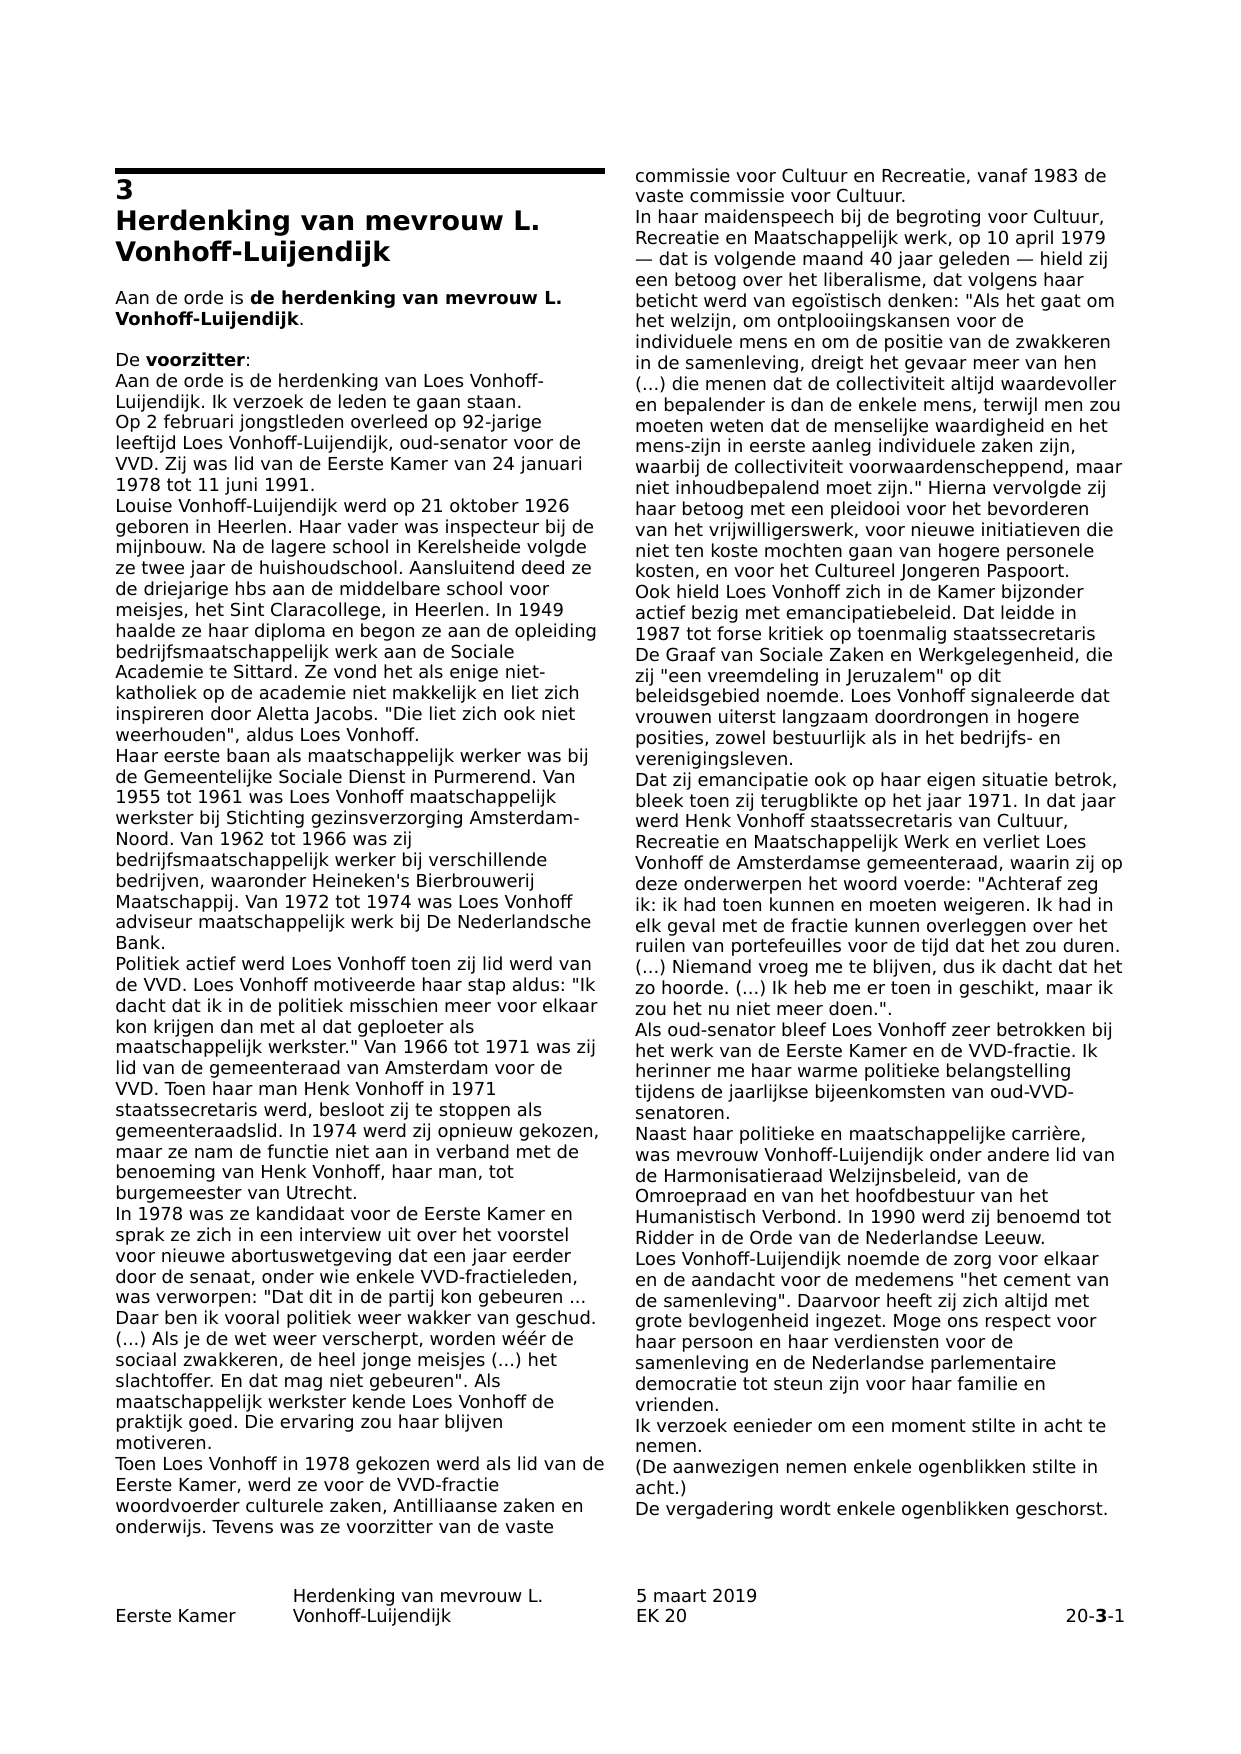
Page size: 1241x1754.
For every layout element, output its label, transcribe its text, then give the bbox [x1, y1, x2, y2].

text Als oud-senator bleef Loes Vonhoff zeer betrokken bij het werk van de Eerste Kamer en de VVD-fractie. Ik herinner me haar warme politieke belangstelling tijdens de jaarlijkse bijeenkomsten van oud-VVD-senatoren. [635, 1019, 1125, 1124]
text Op 2 februari jongstleden overleed op 92-jarige leeftijd Loes Vonhoff-Luijendijk, oud-senator voor de VVD. Zij was lid van de Eerste Kamer van 24 januari 1978 tot 11 juni 1991. [115, 412, 605, 496]
text In haar maidenspeech bij de begroting voor Cultuur, Recreatie en Maatschappelijk werk, op 10 april 1979 — dat is volgende maand 40 jaar geleden — hield zij een betoog over het liberalisme, dat volgens haar beticht werd van egoïstisch denken: "Als het gaat om het welzijn, om ontplooiingskansen voor de individuele mens en om de positie van de zwakkeren in de samenleving, dreigt het gevaar meer van hen (...) die menen dat de collectiviteit altijd waardevoller en bepalender is dan de enkele mens, terwijl men zou moeten weten dat de menselijke waardigheid en het mens-zijn in eerste aanleg individuele zaken zijn, waarbij de collectiviteit voorwaardenscheppend, maar niet inhoudbepalend moet zijn." Hierna vervolgde zij haar betoog met een pleidooi voor het bevorderen van het vrijwilligerswerk, voor nieuwe initiatieven die niet ten koste mochten gaan van hogere personele kosten, en voor het Cultureel Jongeren Paspoort. [635, 207, 1125, 582]
text Aan de orde is de herdenking van Loes Vonhoff-Luijendijk. Ik verzoek de leden te gaan staan. [115, 371, 605, 412]
text Haar eerste baan als maatschappelijk werker was bij de Gemeentelijke Sociale Dienst in Purmerend. Van 1955 tot 1961 was Loes Vonhoff maatschappelijk werkster bij Stichting gezinsverzorging Amsterdam-Noord. Van 1962 tot 1966 was zij bedrijfsmaatschappelijk werker bij verschillende bedrijven, waaronder Heineken's Bierbrouwerij Maatschappij. Van 1972 tot 1974 was Loes Vonhoff adviseur maatschappelijk werk bij De Nederlandsche Bank. [115, 746, 605, 954]
text Loes Vonhoff-Luijendijk noemde de zorg voor elkaar en de aandacht voor de medemens "het cement van de samenleving". Daarvoor heeft zij zich altijd met grote bevlogenheid ingezet. Moge ons respect voor haar persoon en haar verdiensten voor de samenleving en de Nederlandse parlementaire democratie tot steun zijn voor haar familie en vrienden. [635, 1249, 1125, 1415]
text In 1978 was ze kandidaat voor de Eerste Kamer en sprak ze zich in een interview uit over het voorstel voor nieuwe abortuswetgeving dat een jaar eerder door de senaat, onder wie enkele VVD-fractieleden, was verworpen: "Dat dit in de partij kon gebeuren ... Daar ben ik vooral politiek weer wakker van geschud. (...) Als je de wet weer verscherpt, worden wéér de sociaal zwakkeren, de heel jonge meisjes (...) het slachtoffer. En dat mag niet gebeuren". Als maatschappelijk werkster kende Loes Vonhoff de praktijk goed. Die ervaring zou haar blijven motiveren. [115, 1204, 605, 1454]
text Naast haar politieke en maatschappelijke carrière, was mevrouw Vonhoff-Luijendijk onder andere lid van de Harmonisatieraad Welzijnsbeleid, van de Omroepraad en van het hoofdbestuur van het Humanistisch Verbond. In 1990 werd zij benoemd tot Ridder in de Orde van de Nederlandse Leeuw. [635, 1124, 1125, 1249]
text De vergadering wordt enkele ogenblikken geschorst. [635, 1499, 1125, 1519]
text commissie voor Cultuur en Recreatie, vanaf 1983 de vaste commissie voor Cultuur. [635, 165, 1125, 207]
text (De aanwezigen nemen enkele ogenblikken stilte in acht.) [635, 1457, 1125, 1499]
text Dat zij emancipatie ook op haar eigen situatie betrok, bleek toen zij terugblikte op het jaar 1971. In dat jaar werd Henk Vonhoff staatssecretaris van Cultuur, Recreatie en Maatschappelijk Werk en verliet Loes Vonhoff de Amsterdamse gemeenteraad, waarin zij op deze onderwerpen het woord voerde: "Achteraf zeg ik: ik had toen kunnen en moeten weigeren. Ik had in elk geval met de fractie kunnen overleggen over het ruilen van portefeuilles voor de tijd dat het zou duren. (...) Niemand vroeg me te blijven, dus ik dacht dat het zo hoorde. (...) Ik heb me er toen in geschikt, maar ik zou het nu niet meer doen.". [635, 769, 1125, 1019]
text Ook hield Loes Vonhoff zich in de Kamer bijzonder actief bezig met emancipatiebeleid. Dat leidde in 1987 tot forse kritiek op toenmalig staatssecretaris De Graaf van Sociale Zaken en Werkgelegenheid, die zij "een vreemdeling in Jeruzalem" op dit beleidsgebied noemde. Loes Vonhoff signaleerde dat vrouwen uiterst langzaam doordrongen in hogere posities, zowel bestuurlijk als in het bedrijfs- en verenigingsleven. [635, 582, 1125, 769]
text Politiek actief werd Loes Vonhoff toen zij lid werd van de VVD. Loes Vonhoff motiveerde haar stap aldus: "Ik dacht dat ik in de politiek misschien meer voor elkaar kon krijgen dan met al dat geploeter als maatschappelijk werkster." Van 1966 tot 1971 was zij lid van de gemeenteraad van Amsterdam voor de VVD. Toen haar man Henk Vonhoff in 1971 staatssecretaris werd, besloot zij te stoppen als gemeenteraadslid. In 1974 werd zij opnieuw gekozen, maar ze nam de functie niet aan in verband met de benoeming van Henk Vonhoff, haar man, tot burgemeester van Utrecht. [115, 954, 605, 1204]
text Louise Vonhoff-Luijendijk werd op 21 oktober 1926 geboren in Heerlen. Haar vader was inspecteur bij de mijnbouw. Na de lagere school in Kerelsheide volgde ze twee jaar de huishoudschool. Aansluitend deed ze de driejarige hbs aan de middelbare school voor meisjes, het Sint Claracollege, in Heerlen. In 1949 haalde ze haar diploma en begon ze aan de opleiding bedrijfsmaatschappelijk werk aan de Sociale Academie te Sittard. Ze vond het als enige niet-katholiek op de academie niet makkelijk en liet zich inspireren door Aletta Jacobs. "Die liet zich ook niet weerhouden", aldus Loes Vonhoff. [115, 496, 605, 746]
title 3 Herdenking van mevrouw L. Vonhoff-Luijendijk [115, 174, 605, 268]
text Aan de orde is de herdenking van mevrouw L. Vonhoff-Luijendijk. [115, 288, 605, 330]
text De voorzitter: [115, 350, 605, 371]
text Ik verzoek eenieder om een moment stilte in acht te nemen. [635, 1415, 1125, 1457]
text Toen Loes Vonhoff in 1978 gekozen werd als lid van de Eerste Kamer, werd ze voor de VVD-fractie woordvoerder culturele zaken, Antilliaanse zaken en onderwijs. Tevens was ze voorzitter van de vaste [115, 1454, 605, 1537]
